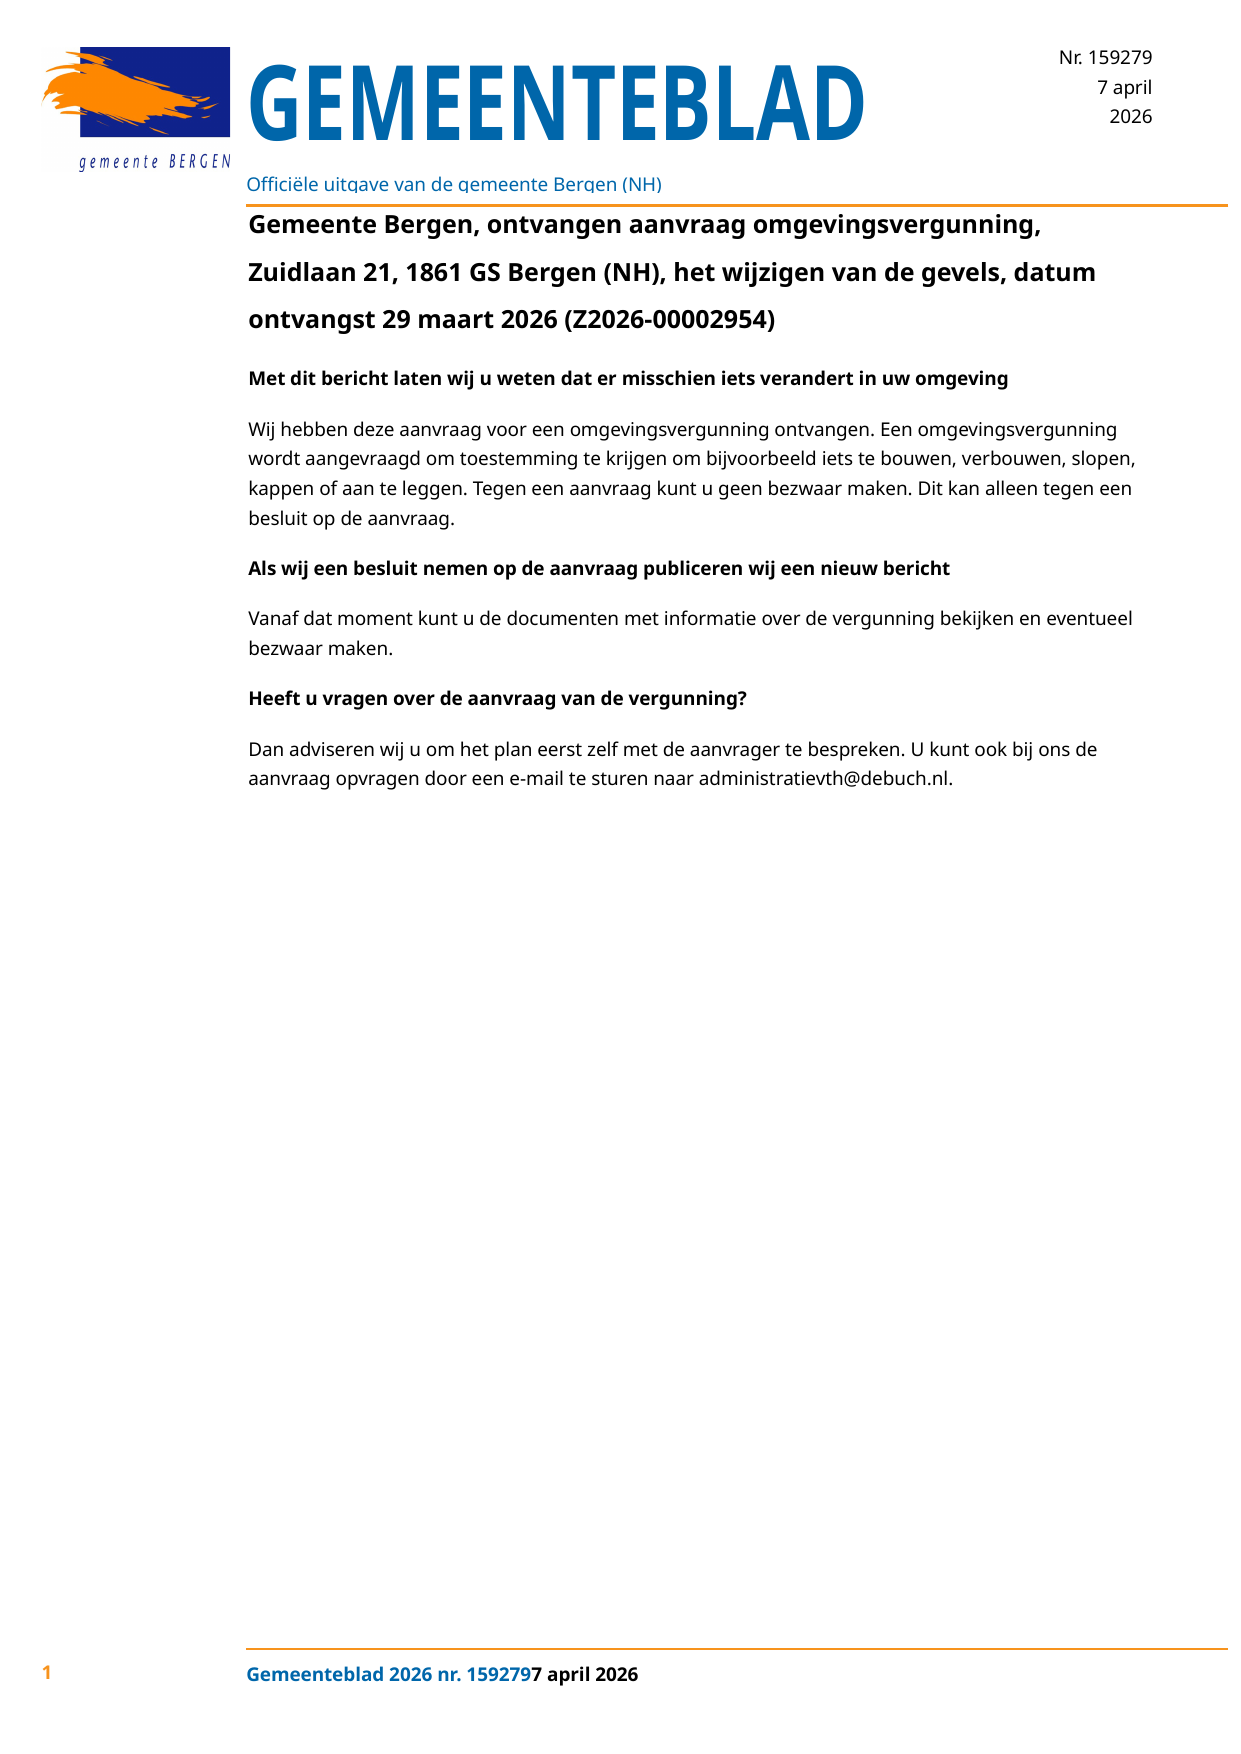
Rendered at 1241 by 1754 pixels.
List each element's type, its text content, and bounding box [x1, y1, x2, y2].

text Met dit bericht laten wij u weten dat er misschien iets verandert in uw omgeving [248, 366, 1152, 391]
text Als wij een besluit nemen op de aanvraag publiceren wij een nieuw bericht [248, 555, 1152, 581]
text Heeft u vragen over de aanvraag van de vergunning? [248, 686, 1152, 711]
text Gemeente Bergen, ontvangen aanvraag omgevingsvergunning, Zuidlaan 21, 1861 GS Bergen (NH), het wijzigen van de gevels, datum ontvangst 29 maart 2026 (Z2026-00002954) [248, 207, 1152, 336]
picture [41, 47, 231, 172]
text Wij hebben deze aanvraag voor een omgevingsvergunning ontvangen. Een omgevingsvergunning wordt aangevraagd om toestemming te krijgen om bijvoorbeeld iets te bouwen, verbouwen, slopen, kappen of aan te leggen. Tegen een aanvraag kunt u geen bezwaar maken. Dit kan alleen tegen een besluit op de aanvraag. [248, 416, 1152, 530]
text Dan adviseren wij u om het plan eerst zelf met de aanvrager te bespreken. U kunt ook bij ons de aanvraag opvragen door een e-mail te sturen naar administratievth@debuch.nl. [248, 736, 1152, 791]
text Vanaf dat moment kunt u de documenten met informatie over de vergunning bekijken en eventueel bezwaar maken. [248, 606, 1152, 661]
